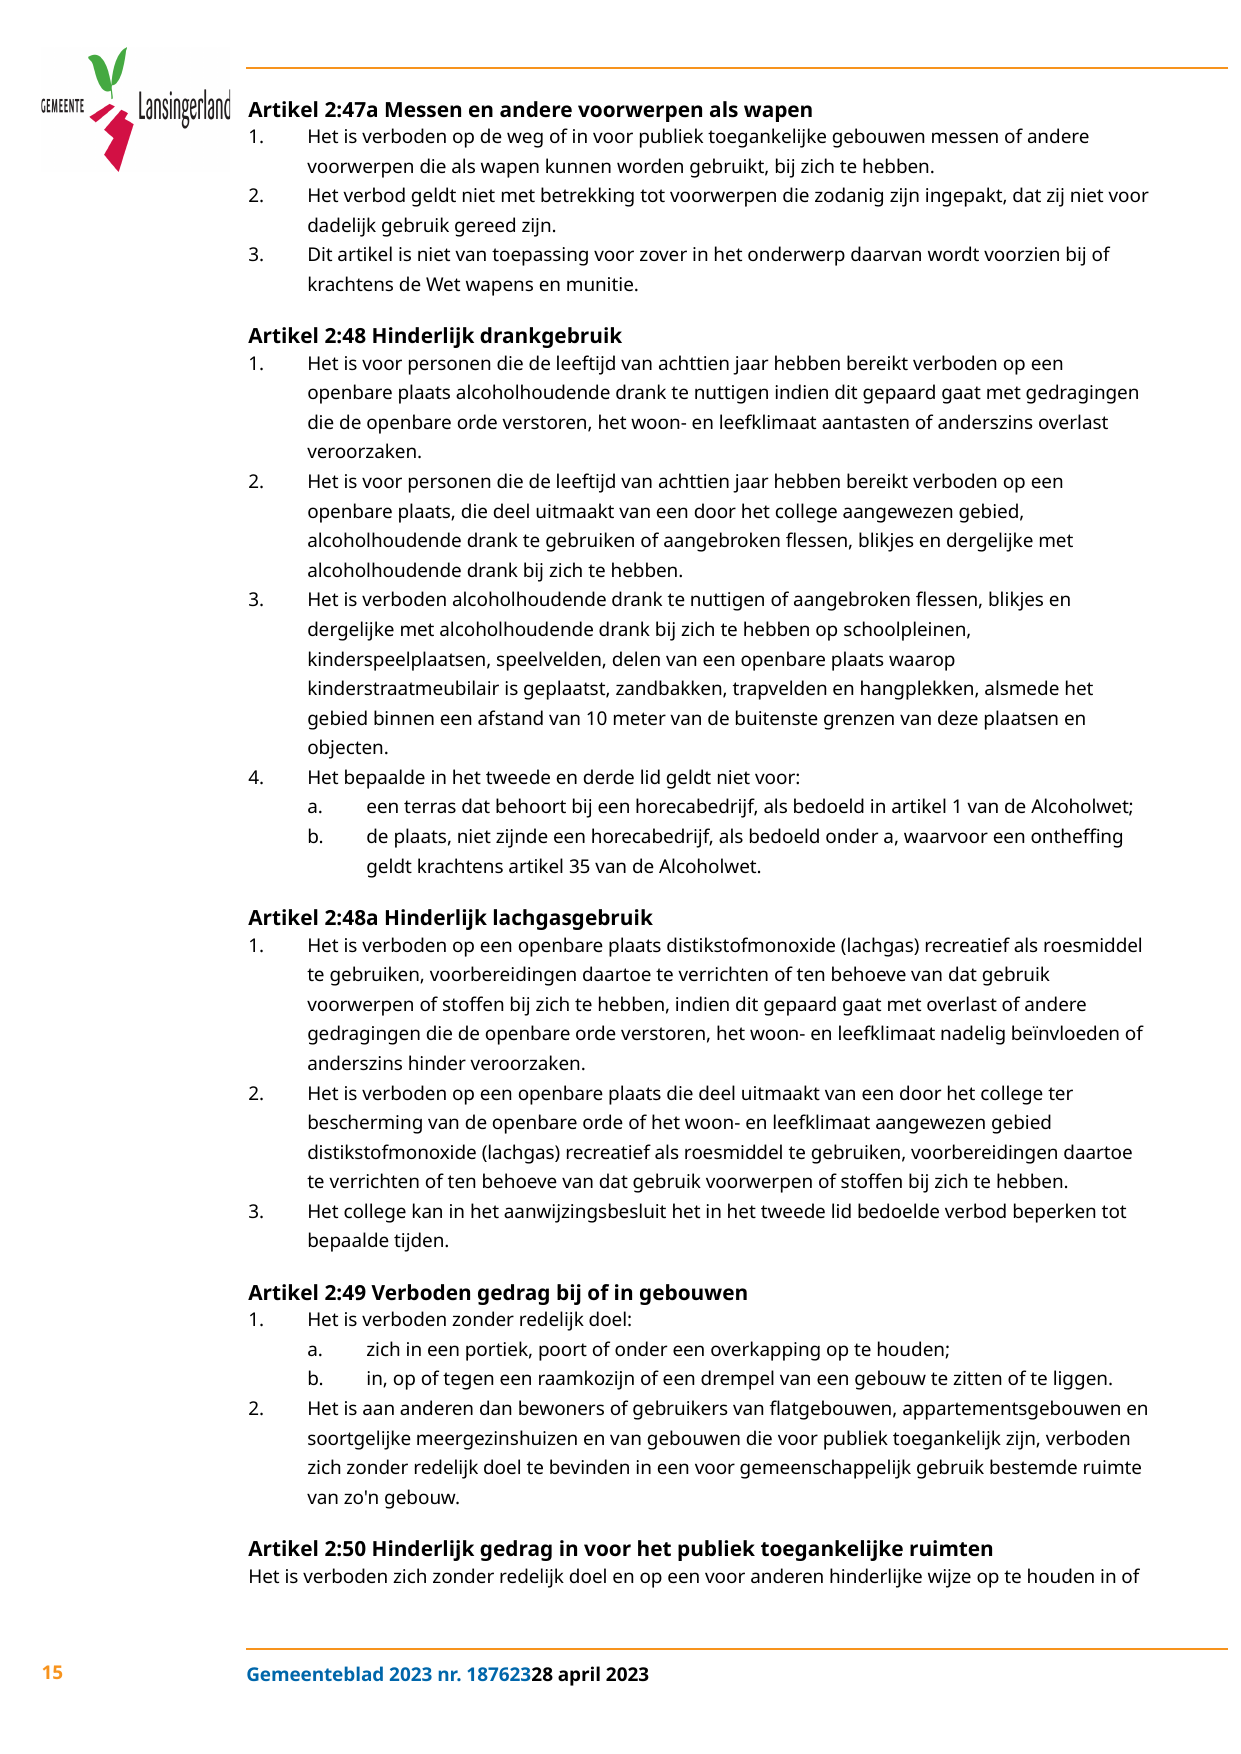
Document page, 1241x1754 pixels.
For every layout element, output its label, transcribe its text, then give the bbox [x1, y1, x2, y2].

list in, op of tegen een raamkozijn of een drempel van een gebouw te zitten of te liggen. [307, 1366, 1152, 1391]
text Artikel 2:48 Hinderlijk drankgebruik [248, 322, 1152, 350]
text Artikel 2:47a Messen en andere voorwerpen als wapen [248, 95, 1152, 123]
list een terras dat behoort bij een horecabedrijf, als bedoeld in artikel 1 van de Alcoholwet; [307, 794, 1152, 819]
list Het college kan in het aanwijzingsbesluit het in het tweede lid bedoelde verbod beperken tot bepaalde tijden. [248, 1198, 1152, 1253]
list Het is aan anderen dan bewoners of gebruikers van flatgebouwen, appartementsgebouwen en soortgelijke meergezinshuizen en van gebouwen die voor publiek toegankelijk zijn, verboden zich zonder redelijk doel te bevinden in een voor gemeenschappelijk gebruik bestemde ruimte van zo'n gebouw. [248, 1395, 1152, 1510]
list Het is voor personen die de leeftijd van achttien jaar hebben bereikt verboden op een openbare plaats alcoholhoudende drank te nuttigen indien dit gepaard gaat met gedragingen die de openbare orde verstoren, het woon- en leefklimaat aantasten of anderszins overlast veroorzaken. [248, 350, 1152, 464]
text Artikel 2:50 Hinderlijk gedrag in voor het publiek toegankelijke ruimten [248, 1534, 1152, 1563]
list Het bepaalde in het tweede en derde lid geldt niet voor: [248, 764, 1152, 790]
text Het is verboden zich zonder redelijk doel en op een voor anderen hinderlijke wijze op te houden in of [248, 1563, 1152, 1588]
list Het is verboden zonder redelijk doel: [248, 1306, 1152, 1332]
list de plaats, niet zijnde een horecabedrijf, als bedoeld onder a, waarvoor een ontheffing geldt krachtens artikel 35 van de Alcoholwet. [307, 823, 1152, 879]
list Het is verboden op een openbare plaats die deel uitmaakt van een door het college ter bescherming van de openbare orde of het woon- en leefklimaat aangewezen gebied distikstofmonoxide (lachgas) recreatief als roesmiddel te gebruiken, voorbereidingen daartoe te verrichten of ten behoeve van dat gebruik voorwerpen of stoffen bij zich te hebben. [248, 1080, 1152, 1194]
list Het is verboden op een openbare plaats distikstofmonoxide (lachgas) recreatief als roesmiddel te gebruiken, voorbereidingen daartoe te verrichten of ten behoeve van dat gebruik voorwerpen of stoffen bij zich te hebben, indien dit gepaard gaat met overlast of andere gedragingen die de openbare orde verstoren, het woon- en leefklimaat nadelig beïnvloeden of anderszins hinder veroorzaken. [248, 932, 1152, 1076]
list zich in een portiek, poort of onder een overkapping op te houden; [307, 1336, 1152, 1362]
list Het is verboden op de weg of in voor publiek toegankelijke gebouwen messen of andere voorwerpen die als wapen kunnen worden gebruikt, bij zich te hebben. [248, 123, 1152, 178]
list Het is verboden alcoholhoudende drank te nuttigen of aangebroken flessen, blikjes en dergelijke met alcoholhoudende drank bij zich te hebben op schoolpleinen, kinderspeelplaatsen, speelvelden, delen van een openbare plaats waarop kinderstraatmeubilair is geplaatst, zandbakken, trapvelden en hangplekken, alsmede het gebied binnen een afstand van 10 meter van de buitenste grenzen van deze plaatsen en objecten. [248, 587, 1152, 760]
text Artikel 2:49 Verboden gedrag bij of in gebouwen [248, 1278, 1152, 1306]
list Het is voor personen die de leeftijd van achttien jaar hebben bereikt verboden op een openbare plaats, die deel uitmaakt van een door het college aangewezen gebied, alcoholhoudende drank te gebruiken of aangebroken flessen, blikjes en dergelijke met alcoholhoudende drank bij zich te hebben. [248, 468, 1152, 583]
text Artikel 2:48a Hinderlijk lachgasgebruik [248, 903, 1152, 932]
picture [41, 47, 231, 172]
list Dit artikel is niet van toepassing voor zover in het onderwerp daarvan wordt voorzien bij of krachtens de Wet wapens en munitie. [248, 242, 1152, 297]
list Het verbod geldt niet met betrekking tot voorwerpen die zodanig zijn ingepakt, dat zij niet voor dadelijk gebruik gereed zijn. [248, 182, 1152, 238]
